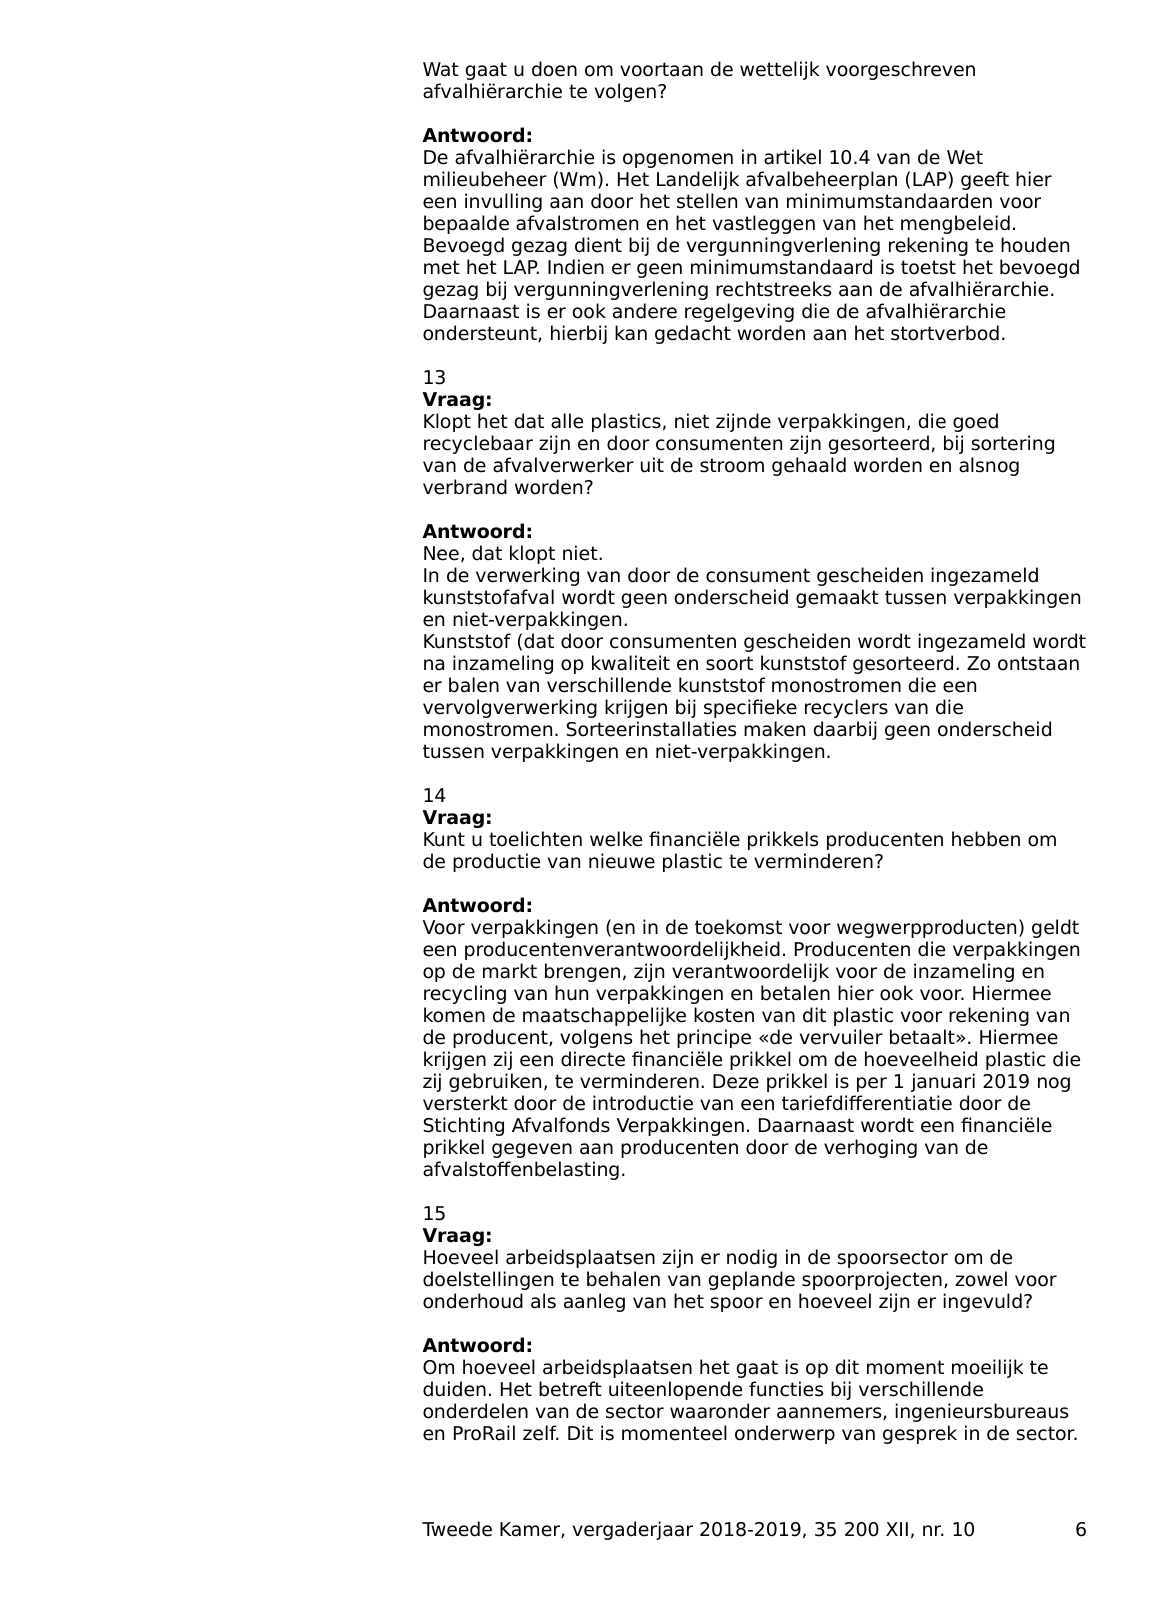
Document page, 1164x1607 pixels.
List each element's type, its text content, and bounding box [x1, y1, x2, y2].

text Hoeveel arbeidsplaatsen zijn er nodig in de spoorsector om de doelstellingen te behalen van geplande spoorprojecten, zowel voor onderhoud als aanleg van het spoor en hoeveel zijn er ingevuld? [422, 1247, 1087, 1313]
text De afvalhiërarchie is opgenomen in artikel 10.4 van de Wet milieubeheer (Wm). Het Landelijk afvalbeheerplan (LAP) geeft hier een invulling aan door het stellen van minimumstandaarden voor bepaalde afvalstromen en het vastleggen van het mengbeleid. Bevoegd gezag dient bij de vergunningverlening rekening te houden met het LAP. Indien er geen minimumstandaard is toetst het bevoegd gezag bij vergunningverlening rechtstreeks aan de afvalhiërarchie. [422, 147, 1087, 301]
text Kunt u toelichten welke financiële prikkels producenten hebben om de productie van nieuwe plastic te verminderen? [422, 829, 1087, 873]
text Daarnaast is er ook andere regelgeving die de afvalhiërarchie ondersteunt, hierbij kan gedacht worden aan het stortverbod. [422, 301, 1087, 345]
text 15 [422, 1203, 1087, 1225]
text Nee, dat klopt niet. [422, 543, 1087, 565]
text Voor verpakkingen (en in de toekomst voor wegwerpproducten) geldt een producentenverantwoordelijkheid. Producenten die verpakkingen op de markt brengen, zijn verantwoordelijk voor de inzameling en recycling van hun verpakkingen en betalen hier ook voor. Hiermee komen de maatschappelijke kosten van dit plastic voor rekening van de producent, volgens het principe «de vervuiler betaalt». Hiermee krijgen zij een directe financiële prikkel om de hoeveelheid plastic die zij gebruiken, te verminderen. Deze prikkel is per 1 januari 2019 nog versterkt door de introductie van een tariefdifferentiatie door de Stichting Afvalfonds Verpakkingen. Daarnaast wordt een financiële prikkel gegeven aan producenten door de verhoging van de afvalstoffenbelasting. [422, 917, 1087, 1181]
text Antwoord: [422, 125, 1087, 147]
text Kunststof (dat door consumenten gescheiden wordt ingezameld wordt na inzameling op kwaliteit en soort kunststof gesorteerd. Zo ontstaan er balen van verschillende kunststof monostromen die een vervolgverwerking krijgen bij specifieke recyclers van die monostromen. Sorteerinstallaties maken daarbij geen onderscheid tussen verpakkingen en niet-verpakkingen. [422, 631, 1087, 763]
text Antwoord: [422, 521, 1087, 543]
text Vraag: [422, 807, 1087, 829]
text Om hoeveel arbeidsplaatsen het gaat is op dit moment moeilijk te duiden. Het betreft uiteenlopende functies bij verschillende onderdelen van de sector waaronder aannemers, ingenieursbureaus en ProRail zelf. Dit is momenteel onderwerp van gesprek in de sector. [422, 1357, 1087, 1445]
text In de verwerking van door de consument gescheiden ingezameld kunststofafval wordt geen onderscheid gemaakt tussen verpakkingen en niet-verpakkingen. [422, 565, 1087, 631]
text Antwoord: [422, 1335, 1087, 1357]
text 13 [422, 367, 1087, 389]
text Vraag: [422, 1225, 1087, 1247]
text Wat gaat u doen om voortaan de wettelijk voorgeschreven afvalhiërarchie te volgen? [422, 59, 1087, 103]
text Antwoord: [422, 895, 1087, 917]
text Vraag: [422, 389, 1087, 411]
text 14 [422, 785, 1087, 807]
text Klopt het dat alle plastics, niet zijnde verpakkingen, die goed recyclebaar zijn en door consumenten zijn gesorteerd, bij sortering van de afvalverwerker uit de stroom gehaald worden en alsnog verbrand worden? [422, 411, 1087, 499]
